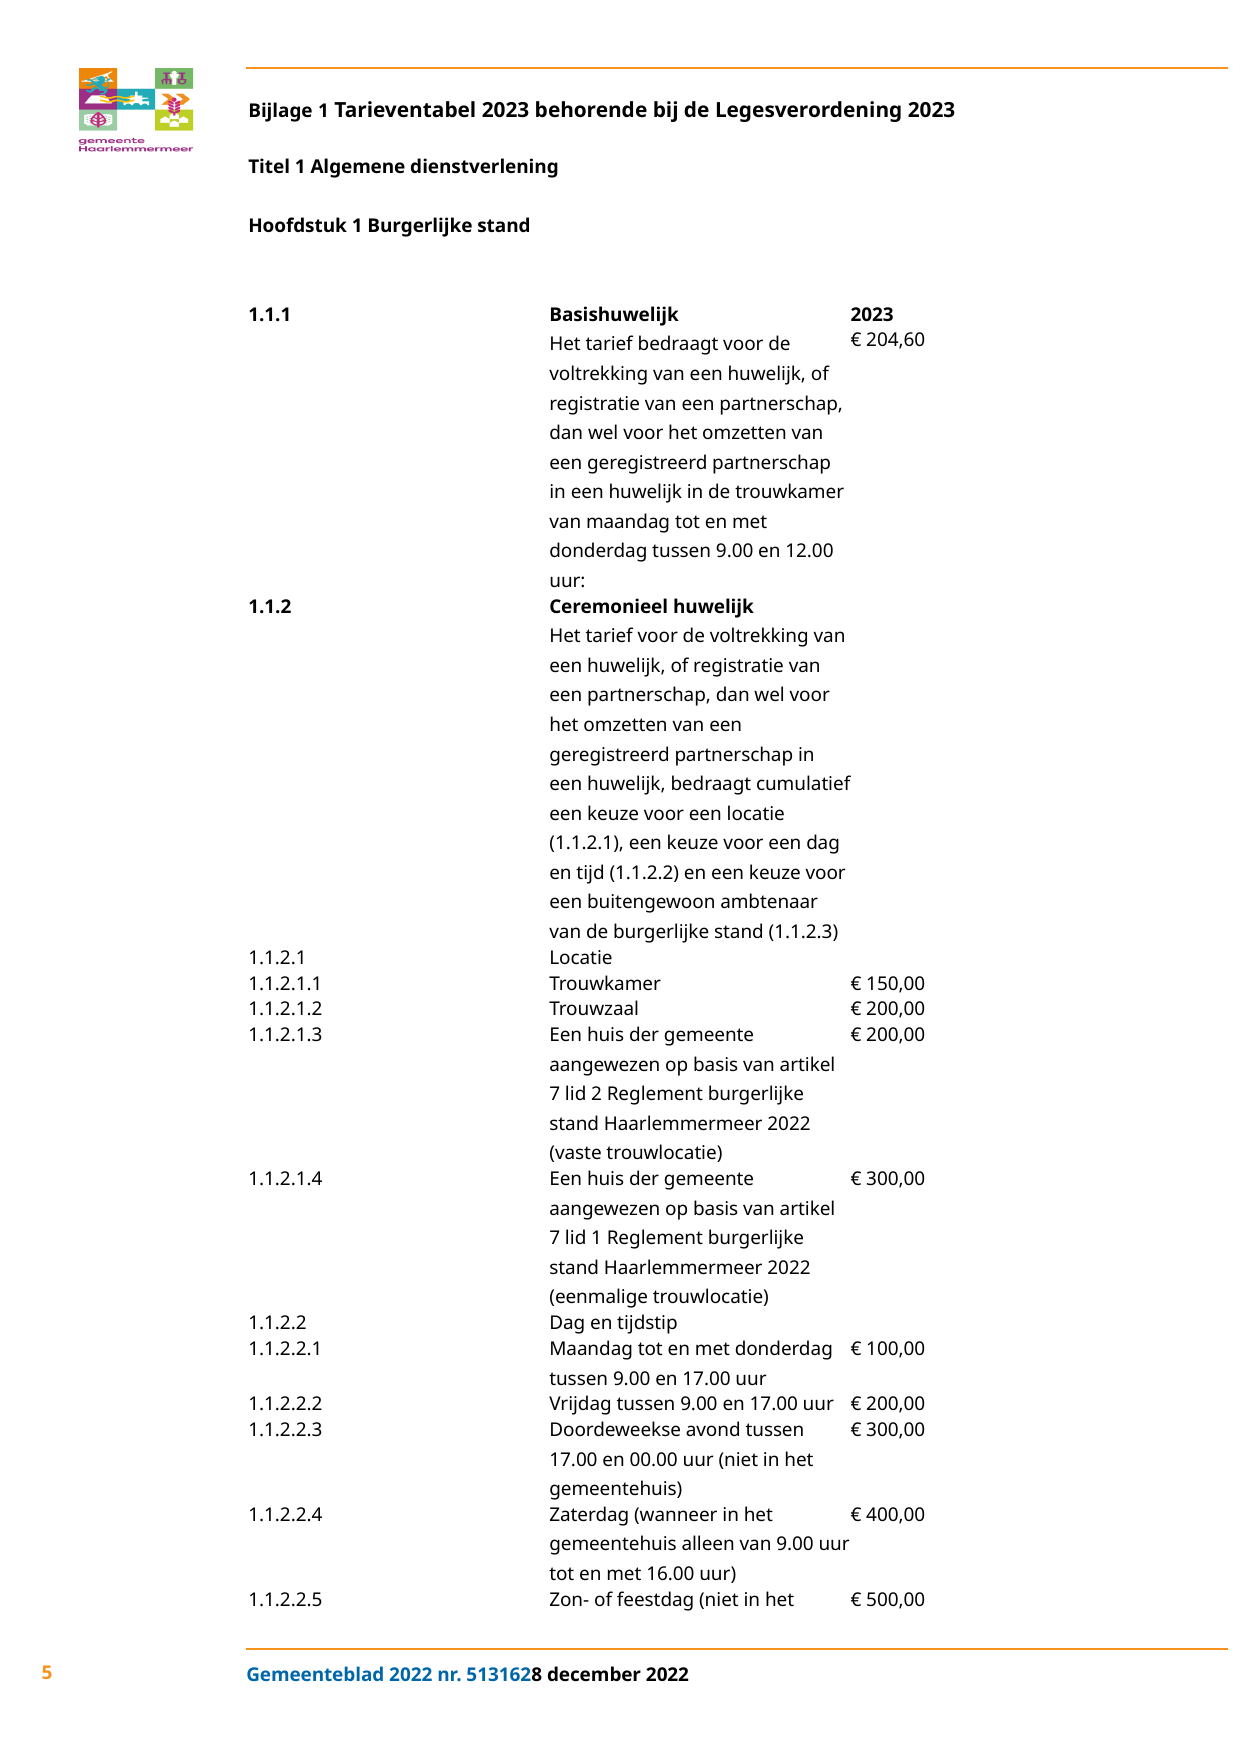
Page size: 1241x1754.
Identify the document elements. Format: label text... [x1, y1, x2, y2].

table_cell [850, 593, 1152, 944]
table_cell 1.1.2.2.1 [248, 1335, 549, 1390]
table_cell Zon- of feestdag (niet in het [549, 1586, 850, 1612]
table_cell € 500,00 [850, 1586, 1152, 1612]
table_cell 1.1.2.2 [248, 1309, 549, 1335]
text Titel 1 Algemene dienstverlening [248, 153, 1152, 179]
table_cell Dag en tijdstip [549, 1309, 850, 1335]
table_cell € 200,00 [850, 1021, 1152, 1165]
picture [41, 47, 231, 172]
table_cell 1.1.2.1.1 [248, 970, 549, 996]
table_cell 1.1.2.1 [248, 944, 549, 970]
table_cell 1.1.2.1.3 [248, 1021, 549, 1165]
table_header 2023 [850, 301, 1152, 327]
table_cell Een huis der gemeente aangewezen op basis van artikel 7 lid 2 Reglement burgerlijke stand Haarlemmermeer 2022 (vaste trouwlocatie) [549, 1021, 850, 1165]
table_cell 1.1.2.2.3 [248, 1416, 549, 1501]
table_cell € 204,60 [850, 327, 1152, 593]
table_cell € 400,00 [850, 1501, 1152, 1586]
table_cell 1.1.2.2.4 [248, 1501, 549, 1586]
table_cell 1.1.2.2.5 [248, 1586, 549, 1612]
table_cell Ceremonieel huwelijk Het tarief voor de voltrekking van een huwelijk, of registratie van een partnerschap, dan wel voor het omzetten van een geregistreerd partnerschap in een huwelijk, bedraagt cumulatief een keuze voor een locatie (1.1.2.1), een keuze voor een dag en tijd (1.1.2.2) en een keuze voor een buitengewoon ambtenaar van de burgerlijke stand (1.1.2.3) [549, 593, 850, 944]
table_cell € 100,00 [850, 1335, 1152, 1390]
table_header 1.1.1 [248, 301, 549, 593]
table_cell Doordeweekse avond tussen 17.00 en 00.00 uur (niet in het gemeentehuis) [549, 1416, 850, 1501]
table_cell 1.1.2.1.4 [248, 1165, 549, 1309]
table_cell Vrijdag tussen 9.00 en 17.00 uur [549, 1390, 850, 1416]
table_cell Locatie [549, 944, 850, 970]
table_cell 1.1.2 [248, 593, 549, 944]
table_cell Maandag tot en met donderdag tussen 9.00 en 17.00 uur [549, 1335, 850, 1390]
table_cell [850, 1309, 1152, 1335]
table_cell € 300,00 [850, 1416, 1152, 1501]
table_header Basishuwelijk Het tarief bedraagt voor de voltrekking van een huwelijk, of registratie van een partnerschap, dan wel voor het omzetten van een geregistreerd partnerschap in een huwelijk in de trouwkamer van maandag tot en met donderdag tussen 9.00 en 12.00 uur: [549, 301, 850, 593]
table_cell € 200,00 [850, 1390, 1152, 1416]
table_cell 1.1.2.1.2 [248, 996, 549, 1021]
table_cell € 300,00 [850, 1165, 1152, 1309]
table_cell [850, 944, 1152, 970]
text Hoofdstuk 1 Burgerlijke stand [248, 212, 1152, 238]
table_cell 1.1.2.2.2 [248, 1390, 549, 1416]
table_cell Een huis der gemeente aangewezen op basis van artikel 7 lid 1 Reglement burgerlijke stand Haarlemmermeer 2022 (eenmalige trouwlocatie) [549, 1165, 850, 1309]
table_cell € 200,00 [850, 996, 1152, 1021]
table_cell Trouwkamer [549, 970, 850, 996]
table_cell Trouwzaal [549, 996, 850, 1021]
table_cell Zaterdag (wanneer in het gemeentehuis alleen van 9.00 uur tot en met 16.00 uur) [549, 1501, 850, 1586]
text Bijlage 1 Tarieventabel 2023 behorende bij de Legesverordening 2023 [248, 95, 1152, 123]
table_cell € 150,00 [850, 970, 1152, 996]
